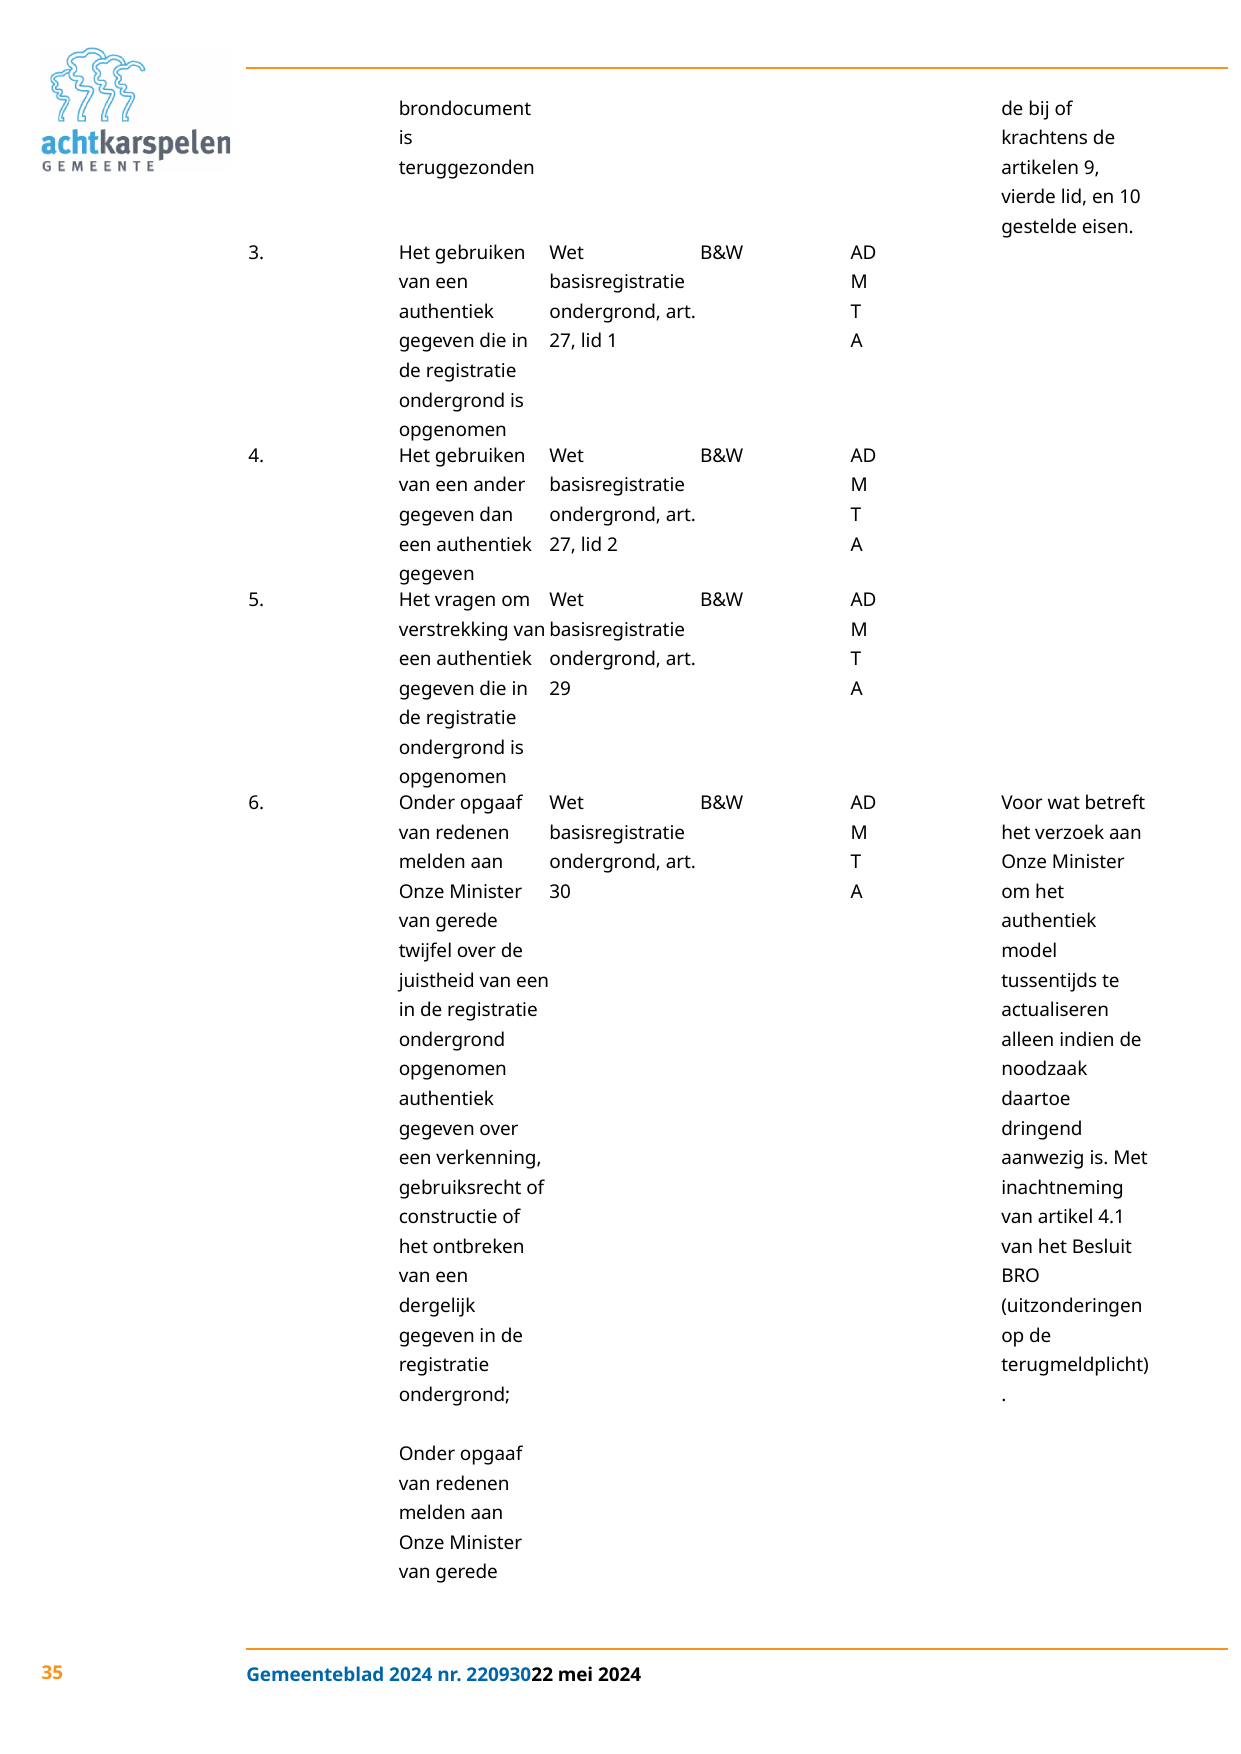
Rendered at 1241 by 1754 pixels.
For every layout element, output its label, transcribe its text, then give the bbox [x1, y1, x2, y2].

table_cell AD M T A [850, 586, 1001, 789]
table_cell [549, 95, 700, 239]
table_cell de bij of krachtens de artikelen 9, vierde lid, en 10 gestelde eisen. [1001, 95, 1152, 239]
table_cell B&W [700, 442, 850, 586]
table_cell AD M T A [850, 239, 1001, 442]
table_cell [850, 95, 1001, 239]
table_cell Wet basisregistratie ondergrond, art. 27, lid 1 [549, 239, 700, 442]
table_cell 3. [248, 239, 398, 442]
table_cell B&W [700, 586, 850, 789]
table_cell 6. [248, 789, 398, 1584]
table_cell brondocument is teruggezonden [399, 95, 549, 239]
table_cell AD M T A [850, 789, 1001, 1584]
table_cell AD M T A [850, 442, 1001, 586]
table_cell Wet basisregistratie ondergrond, art. 27, lid 2 [549, 442, 700, 586]
table_cell Het gebruiken van een ander gegeven dan een authentiek gegeven [399, 442, 549, 586]
table_cell Wet basisregistratie ondergrond, art. 30 [549, 789, 700, 1584]
table_cell Het gebruiken van een authentiek gegeven die in de registratie ondergrond is opgenomen [399, 239, 549, 442]
table_cell [248, 95, 398, 239]
table_cell Voor wat betreft het verzoek aan Onze Minister om het authentiek model tussentijds te actualiseren alleen indien de noodzaak daartoe dringend aanwezig is. Met inachtneming van artikel 4.1 van het Besluit BRO (uitzonderingen op de terugmeldplicht). [1001, 789, 1152, 1584]
table_cell [700, 95, 850, 239]
table_cell 4. [248, 442, 398, 586]
table_cell 5. [248, 586, 398, 789]
table_cell [1001, 239, 1152, 442]
table_cell B&W [700, 789, 850, 1584]
table_cell Wet basisregistratie ondergrond, art. 29 [549, 586, 700, 789]
picture [41, 47, 231, 172]
table_cell Onder opgaaf van redenen melden aan Onze Minister van gerede twijfel over de juistheid van een in de registratie ondergrond opgenomen authentiek gegeven over een verkenning, gebruiksrecht of constructie of het ontbreken van een dergelijk gegeven in de registratie ondergrond; Onder opgaaf van redenen melden aan Onze Minister van gerede [399, 789, 549, 1584]
table_cell B&W [700, 239, 850, 442]
table_cell Het vragen om verstrekking van een authentiek gegeven die in de registratie ondergrond is opgenomen [399, 586, 549, 789]
table_cell [1001, 442, 1152, 586]
table_cell [1001, 586, 1152, 789]
